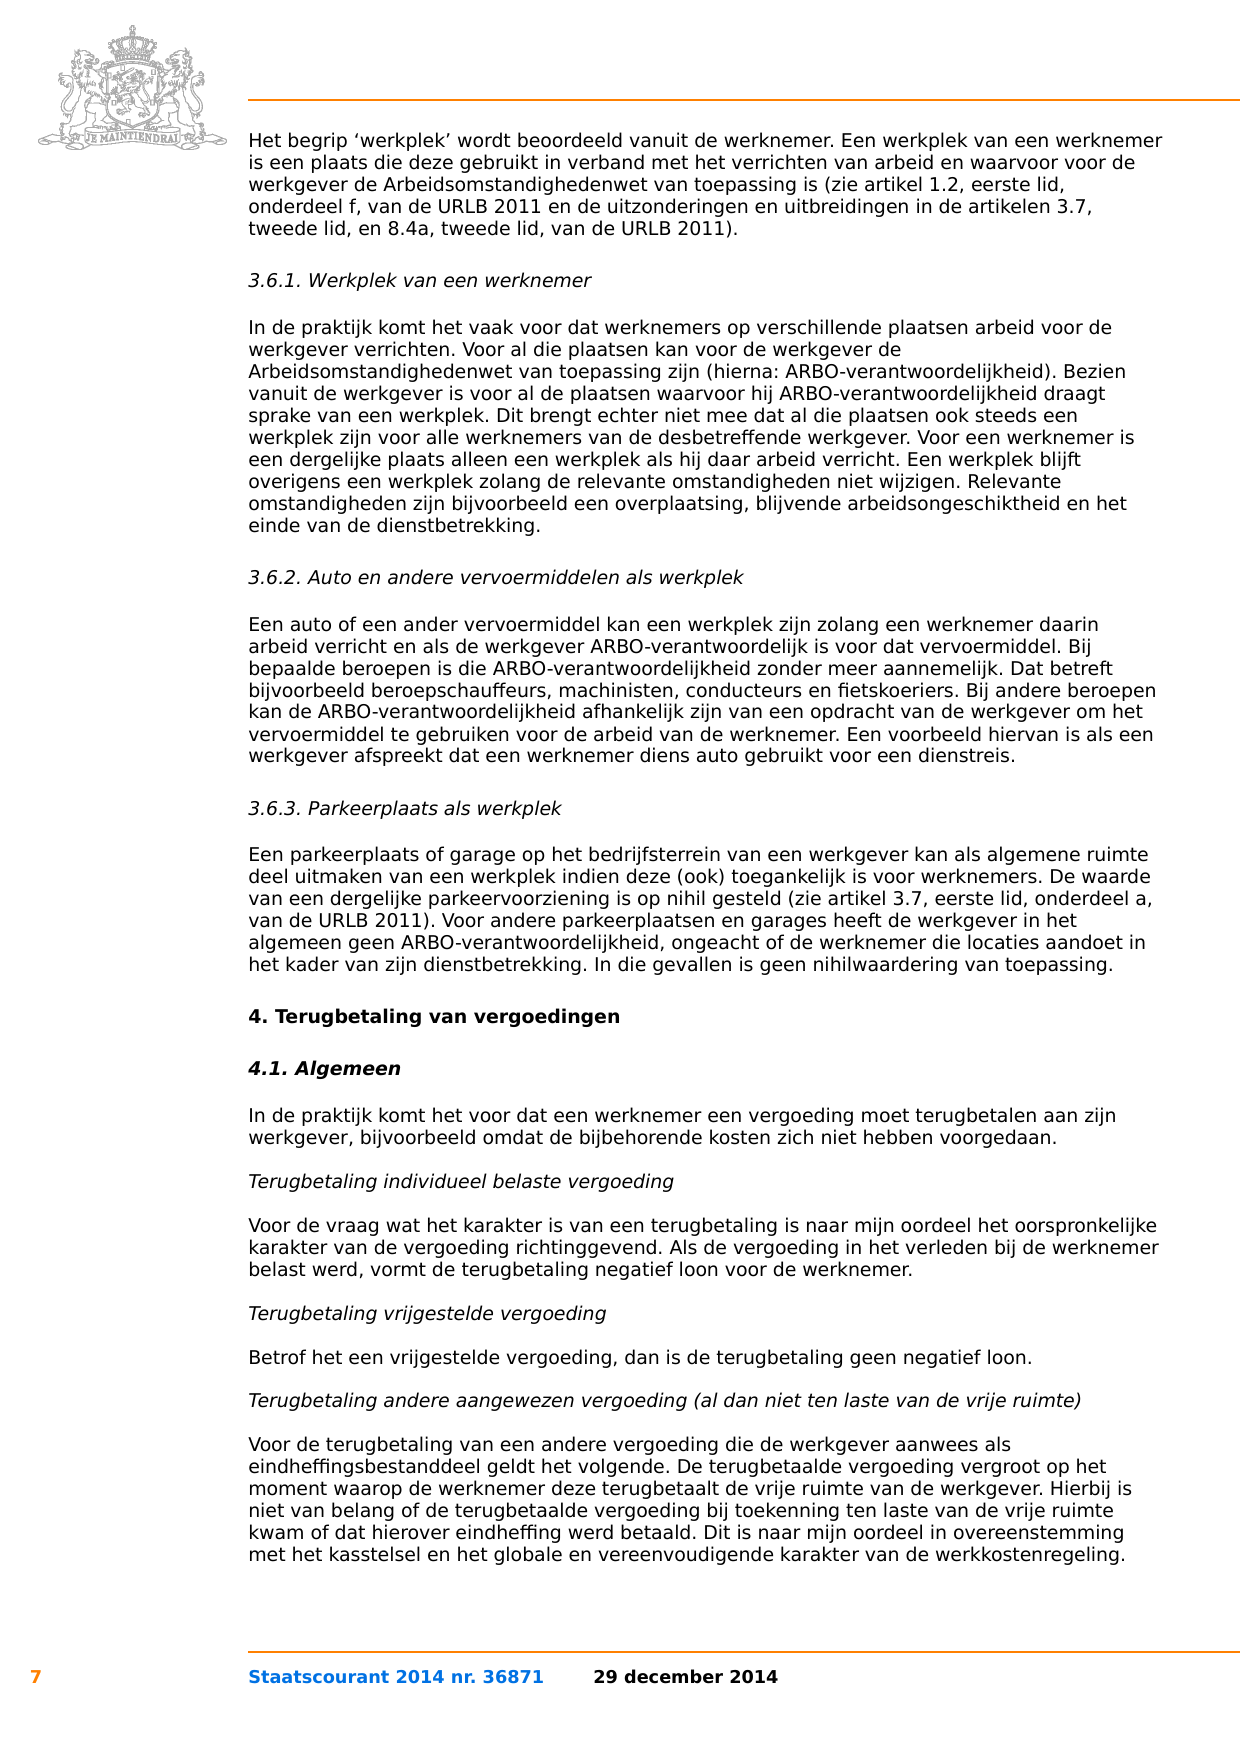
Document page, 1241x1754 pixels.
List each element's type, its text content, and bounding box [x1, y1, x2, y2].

subtitle 3.6.3. Parkeerplaats als werkplek [248, 797, 1163, 819]
text Voor de vraag wat het karakter is van een terugbetaling is naar mijn oordeel het oorspronkelijke karakter van de vergoeding richtinggevend. Als de vergoeding in het verleden bij de werknemer belast werd, vormt de terugbetaling negatief loon voor de werknemer. [248, 1215, 1163, 1281]
subtitle Terugbetaling individueel belaste vergoeding [248, 1171, 1163, 1193]
text In de praktijk komt het voor dat een werknemer een vergoeding moet terugbetalen aan zijn werkgever, bijvoorbeeld omdat de bijbehorende kosten zich niet hebben voorgedaan. [248, 1105, 1163, 1149]
subtitle 4. Terugbetaling van vergoedingen [248, 1006, 1163, 1028]
text In de praktijk komt het vaak voor dat werknemers op verschillende plaatsen arbeid voor de werkgever verrichten. Voor al die plaatsen kan voor de werkgever de Arbeidsomstandighedenwet van toepassing zijn (hierna: ARBO-verantwoordelijkheid). Bezien vanuit de werkgever is voor al de plaatsen waarvoor hij ARBO-verantwoordelijkheid draagt sprake van een werkplek. Dit brengt echter niet mee dat al die plaatsen ook steeds een werkplek zijn voor alle werknemers van de desbetreffende werkgever. Voor een werknemer is een dergelijke plaats alleen een werkplek als hij daar arbeid verricht. Een werkplek blijft overigens een werkplek zolang de relevante omstandigheden niet wijzigen. Relevante omstandigheden zijn bijvoorbeeld een overplaatsing, blijvende arbeidsongeschiktheid en het einde van de dienstbetrekking. [248, 317, 1163, 537]
text Het begrip ‘werkplek’ wordt beoordeeld vanuit de werknemer. Een werkplek van een werknemer is een plaats die deze gebruikt in verband met het verrichten van arbeid en waarvoor voor de werkgever de Arbeidsomstandighedenwet van toepassing is (zie artikel 1.2, eerste lid, onderdeel f, van de URLB 2011 en de uitzonderingen en uitbreidingen in de artikelen 3.7, tweede lid, en 8.4a, tweede lid, van de URLB 2011). [248, 130, 1163, 240]
subtitle 3.6.2. Auto en andere vervoermiddelen als werkplek [248, 567, 1163, 588]
subtitle 3.6.1. Werkplek van een werknemer [248, 270, 1163, 292]
subtitle Terugbetaling andere aangewezen vergoeding (al dan niet ten laste van de vrije ruimte) [248, 1390, 1163, 1412]
text Een auto of een ander vervoermiddel kan een werkplek zijn zolang een werknemer daarin arbeid verricht en als de werkgever ARBO-verantwoordelijk is voor dat vervoermiddel. Bij bepaalde beroepen is die ARBO-verantwoordelijkheid zonder meer aannemelijk. Dat betreft bijvoorbeeld beroepschauffeurs, machinisten, conducteurs en fietskoeriers. Bij andere beroepen kan de ARBO-verantwoordelijkheid afhankelijk zijn van een opdracht van de werkgever om het vervoermiddel te gebruiken voor de arbeid van de werknemer. Een voorbeeld hiervan is als een werkgever afspreekt dat een werknemer diens auto gebruikt voor een dienstreis. [248, 613, 1163, 767]
text Voor de terugbetaling van een andere vergoeding die de werkgever aanwees als eindheffingsbestanddeel geldt het volgende. De terugbetaalde vergoeding vergroot op het moment waarop de werknemer deze terugbetaalt de vrije ruimte van de werkgever. Hierbij is niet van belang of de terugbetaalde vergoeding bij toekenning ten laste van de vrije ruimte kwam of dat hierover eindheffing werd betaald. Dit is naar mijn oordeel in overeenstemming met het kasstelsel en het globale en vereenvoudigende karakter van de werkkostenregeling. [248, 1434, 1163, 1566]
picture [38, 25, 227, 150]
subtitle 4.1. Algemeen [248, 1058, 1163, 1080]
subtitle Terugbetaling vrijgestelde vergoeding [248, 1303, 1163, 1325]
text Een parkeerplaats of garage op het bedrijfsterrein van een werkgever kan als algemene ruimte deel uitmaken van een werkplek indien deze (ook) toegankelijk is voor werknemers. De waarde van een dergelijke parkeervoorziening is op nihil gesteld (zie artikel 3.7, eerste lid, onderdeel a, van de URLB 2011). Voor andere parkeerplaatsen en garages heeft de werkgever in het algemeen geen ARBO-verantwoordelijkheid, ongeacht of de werknemer die locaties aandoet in het kader van zijn dienstbetrekking. In die gevallen is geen nihilwaardering van toepassing. [248, 844, 1163, 976]
text Betrof het een vrijgestelde vergoeding, dan is de terugbetaling geen negatief loon. [248, 1347, 1163, 1368]
